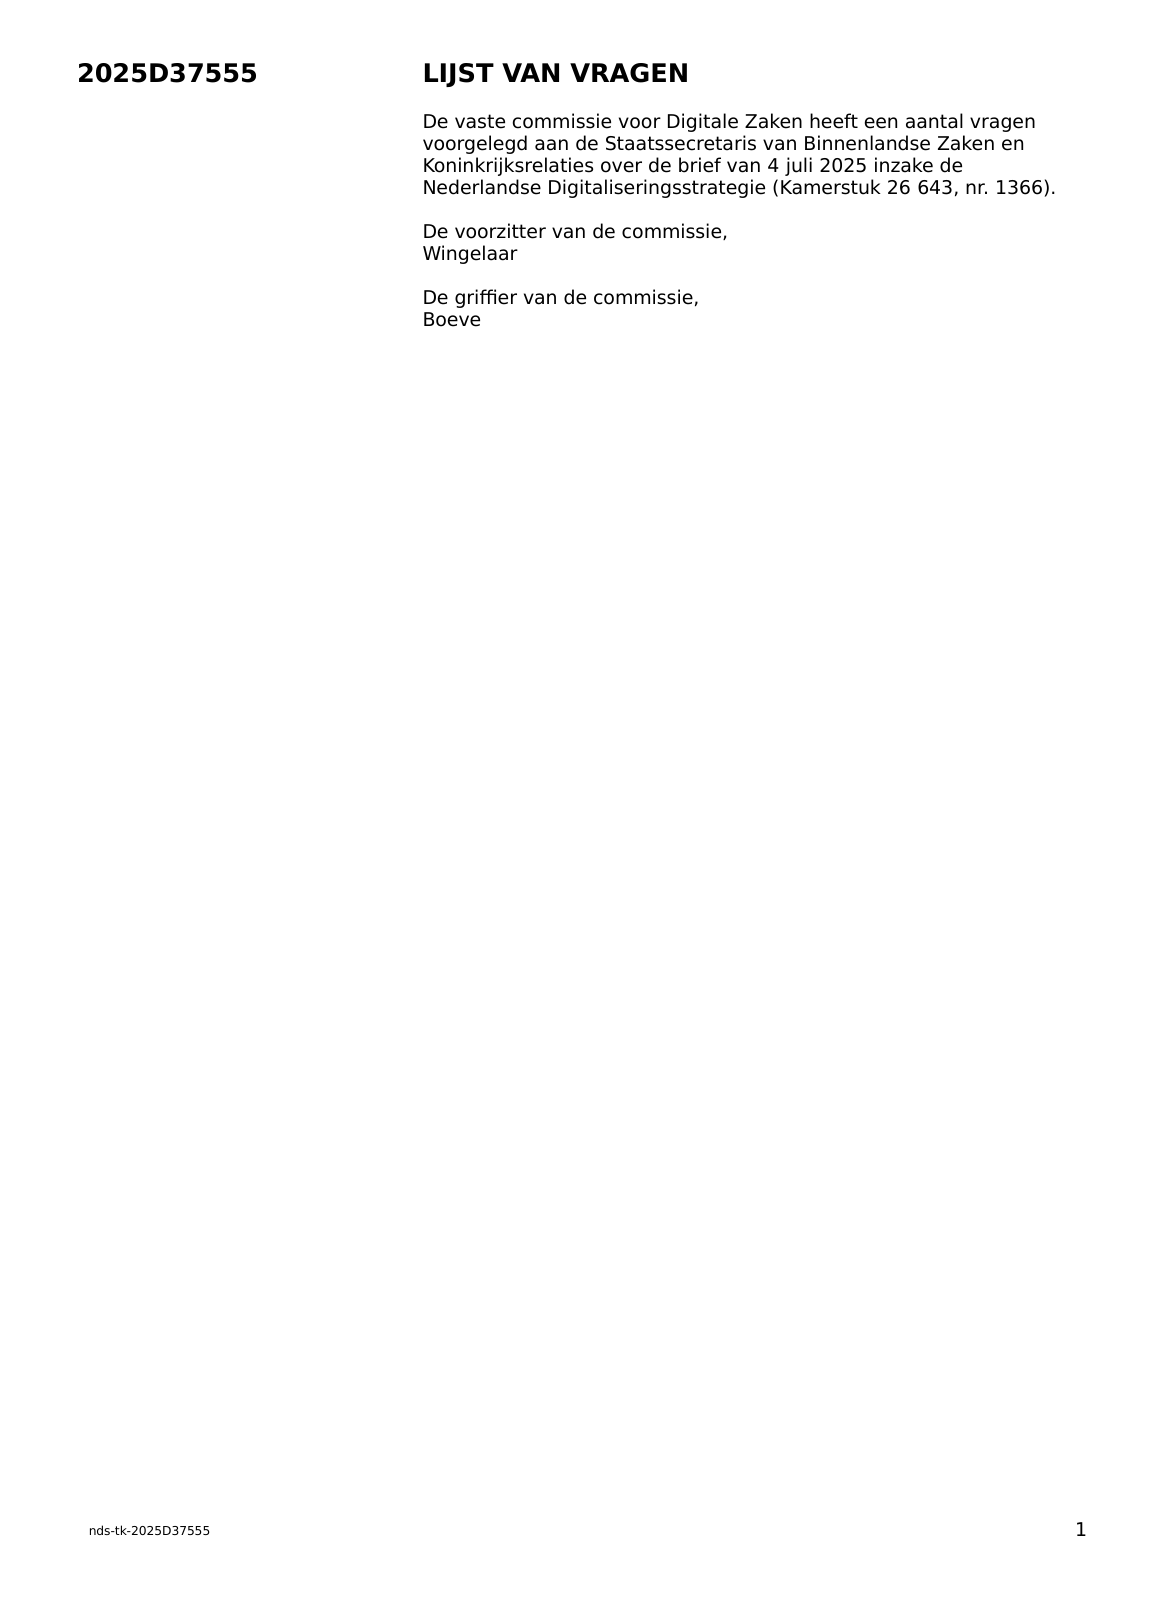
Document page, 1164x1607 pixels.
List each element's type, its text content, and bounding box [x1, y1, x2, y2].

text Wingelaar [422, 243, 1087, 265]
text De griffier van de commissie, [422, 287, 1087, 309]
text 2025D37555 LIJST VAN VRAGEN [77, 59, 1087, 89]
text De voorzitter van de commissie, [422, 221, 1087, 243]
text De vaste commissie voor Digitale Zaken heeft een aantal vragen voorgelegd aan de Staatssecretaris van Binnenlandse Zaken en Koninkrijksrelaties over de brief van 4 juli 2025 inzake de Nederlandse Digitaliseringsstrategie (Kamerstuk 26 643, nr. 1366). [422, 111, 1087, 199]
text nds-tk-2025D37555 [88, 1524, 323, 1538]
text Boeve [422, 309, 1087, 331]
